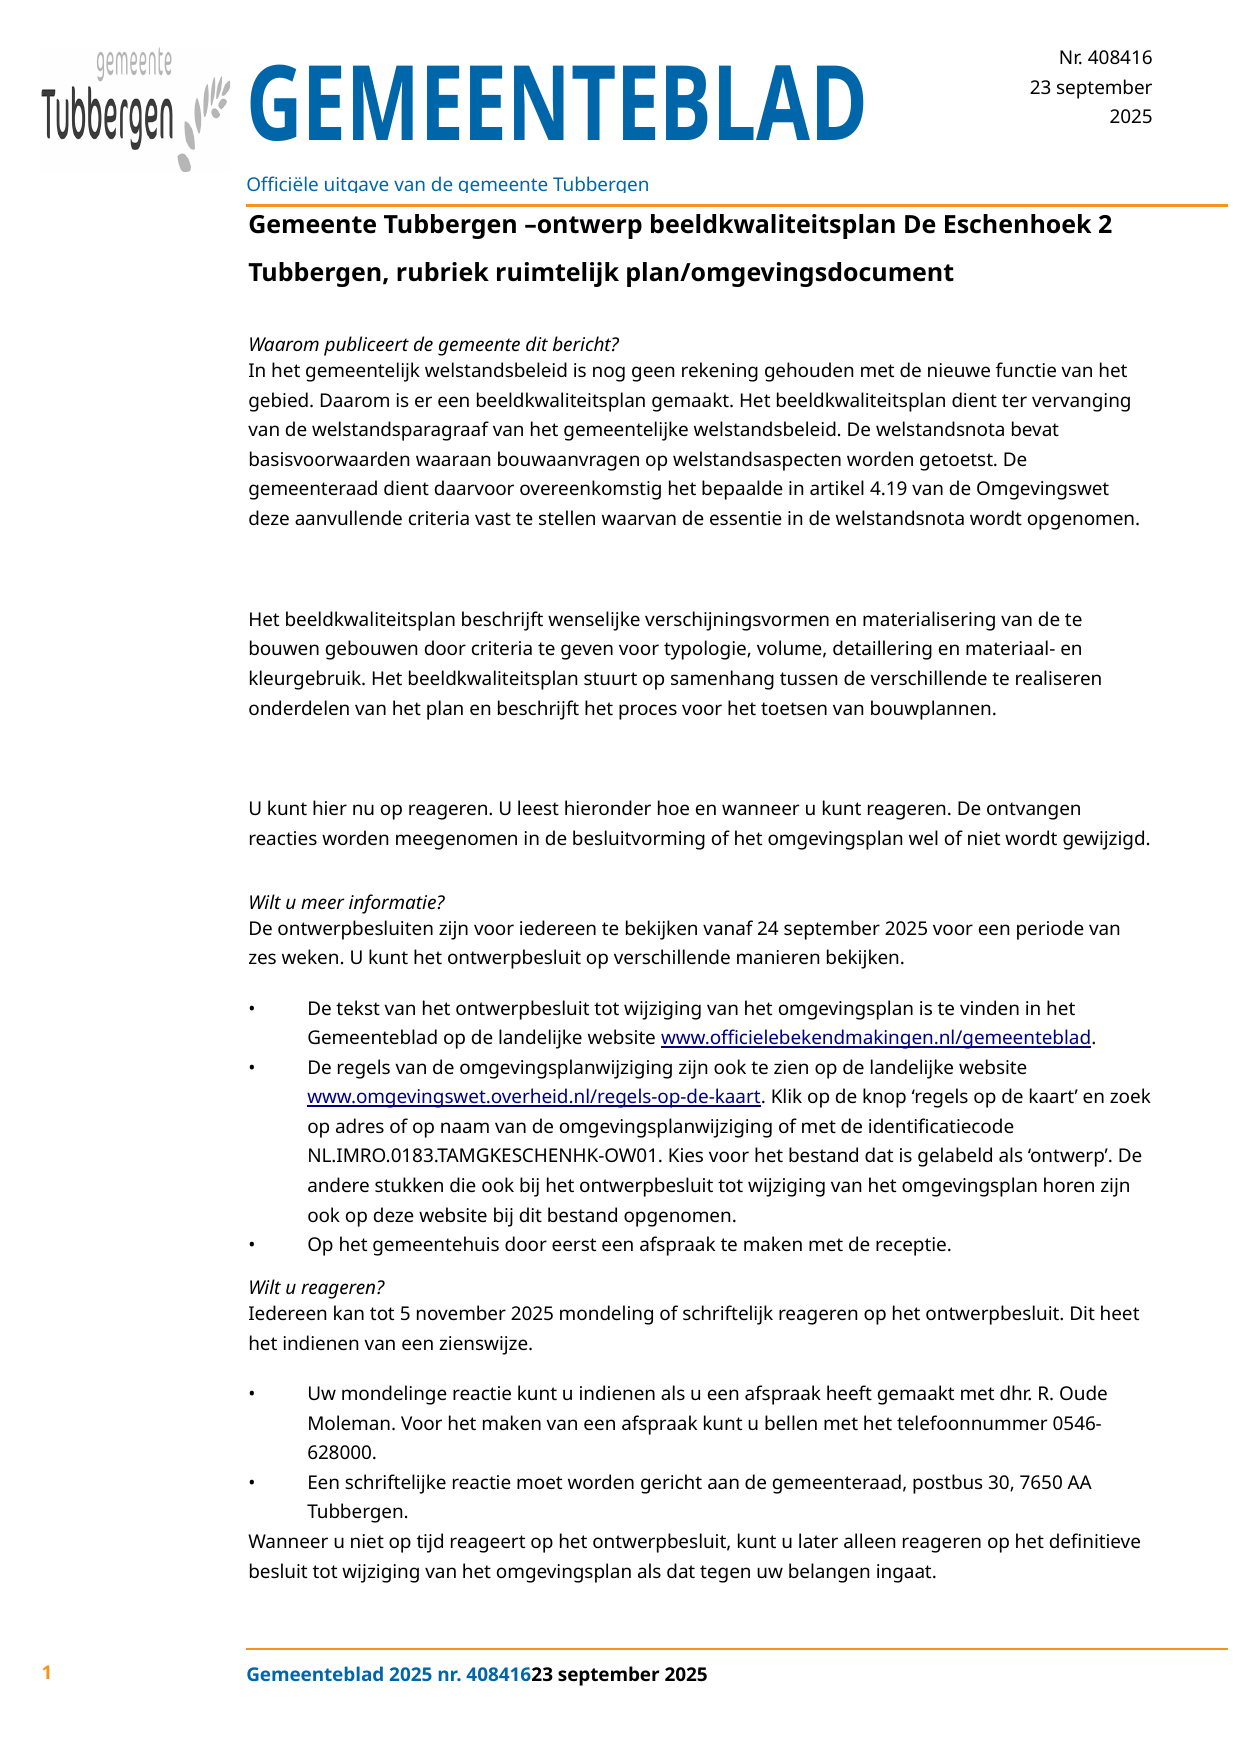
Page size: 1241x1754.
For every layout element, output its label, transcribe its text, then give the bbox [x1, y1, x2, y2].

text In het gemeentelijk welstandsbeleid is nog geen rekening gehouden met de nieuwe functie van het gebied. Daarom is er een beeldkwaliteitsplan gemaakt. Het beeldkwaliteitsplan dient ter vervanging van de welstandsparagraaf van het gemeentelijke welstandsbeleid. De welstandsnota bevat basisvoorwaarden waaraan bouwaanvragen op welstandsaspecten worden getoetst. De gemeenteraad dient daarvoor overeenkomstig het bepaalde in artikel 4.19 van de Omgevingswet deze aanvullende criteria vast te stellen waarvan de essentie in de welstandsnota wordt opgenomen. [248, 357, 1152, 531]
text Gemeente Tubbergen –ontwerp beeldkwaliteitsplan De Eschenhoek 2 Tubbergen, rubriek ruimtelijk plan/omgevingsdocument [248, 207, 1152, 288]
list Uw mondelinge reactie kunt u indienen als u een afspraak heeft gemaakt met dhr. R. Oude Moleman. Voor het maken van een afspraak kunt u bellen met het telefoonnummer 0546-628000. [248, 1380, 1152, 1465]
list De tekst van het ontwerpbesluit tot wijziging van het omgevingsplan is te vinden in het Gemeenteblad op de landelijke website www.officielebekendmakingen.nl/gemeenteblad. [248, 995, 1152, 1050]
text Waarom publiceert de gemeente dit bericht? [248, 331, 1152, 357]
text U kunt hier nu op reageren. U leest hieronder hoe en wanneer u kunt reageren. De ontvangen reacties worden meegenomen in de besluitvorming of het omgevingsplan wel of niet wordt gewijzigd. [248, 796, 1152, 851]
text De ontwerpbesluiten zijn voor iedereen te bekijken vanaf 24 september 2025 voor een periode van zes weken. U kunt het ontwerpbesluit op verschillende manieren bekijken. [248, 915, 1152, 970]
list De regels van de omgevingsplanwijziging zijn ook te zien op de landelijke website www.omgevingswet.overheid.nl/regels-op-de-kaart. Klik op de knop ‘regels op de kaart’ en zoek op adres of op naam van de omgevingsplanwijziging of met de identificatiecode NL.IMRO.0183.TAMGKESCHENHK-OW01. Kies voor het bestand dat is gelabeld als ‘ontwerp’. De andere stukken die ook bij het ontwerpbesluit tot wijziging van het omgevingsplan horen zijn ook op deze website bij dit bestand opgenomen. [248, 1054, 1152, 1228]
picture [41, 47, 231, 172]
text Wilt u reageren? [248, 1274, 1152, 1300]
text Wanneer u niet op tijd reageert op het ontwerpbesluit, kunt u later alleen reageren op het definitieve besluit tot wijziging van het omgevingsplan als dat tegen uw belangen ingaat. [248, 1528, 1152, 1583]
text Iedereen kan tot 5 november 2025 mondeling of schriftelijk reageren op het ontwerpbesluit. Dit heet het indienen van een zienswijze. [248, 1300, 1152, 1356]
text Wilt u meer informatie? [248, 889, 1152, 915]
list Op het gemeentehuis door eerst een afspraak te maken met de receptie. [248, 1231, 1152, 1257]
list Een schriftelijke reactie moet worden gericht aan de gemeenteraad, postbus 30, 7650 AA Tubbergen. [248, 1469, 1152, 1524]
text Het beeldkwaliteitsplan beschrijft wenselijke verschijningsvormen en materialisering van de te bouwen gebouwen door criteria te geven voor typologie, volume, detaillering en materiaal- en kleurgebruik. Het beeldkwaliteitsplan stuurt op samenhang tussen de verschillende te realiseren onderdelen van het plan en beschrijft het proces voor het toetsen van bouwplannen. [248, 606, 1152, 720]
